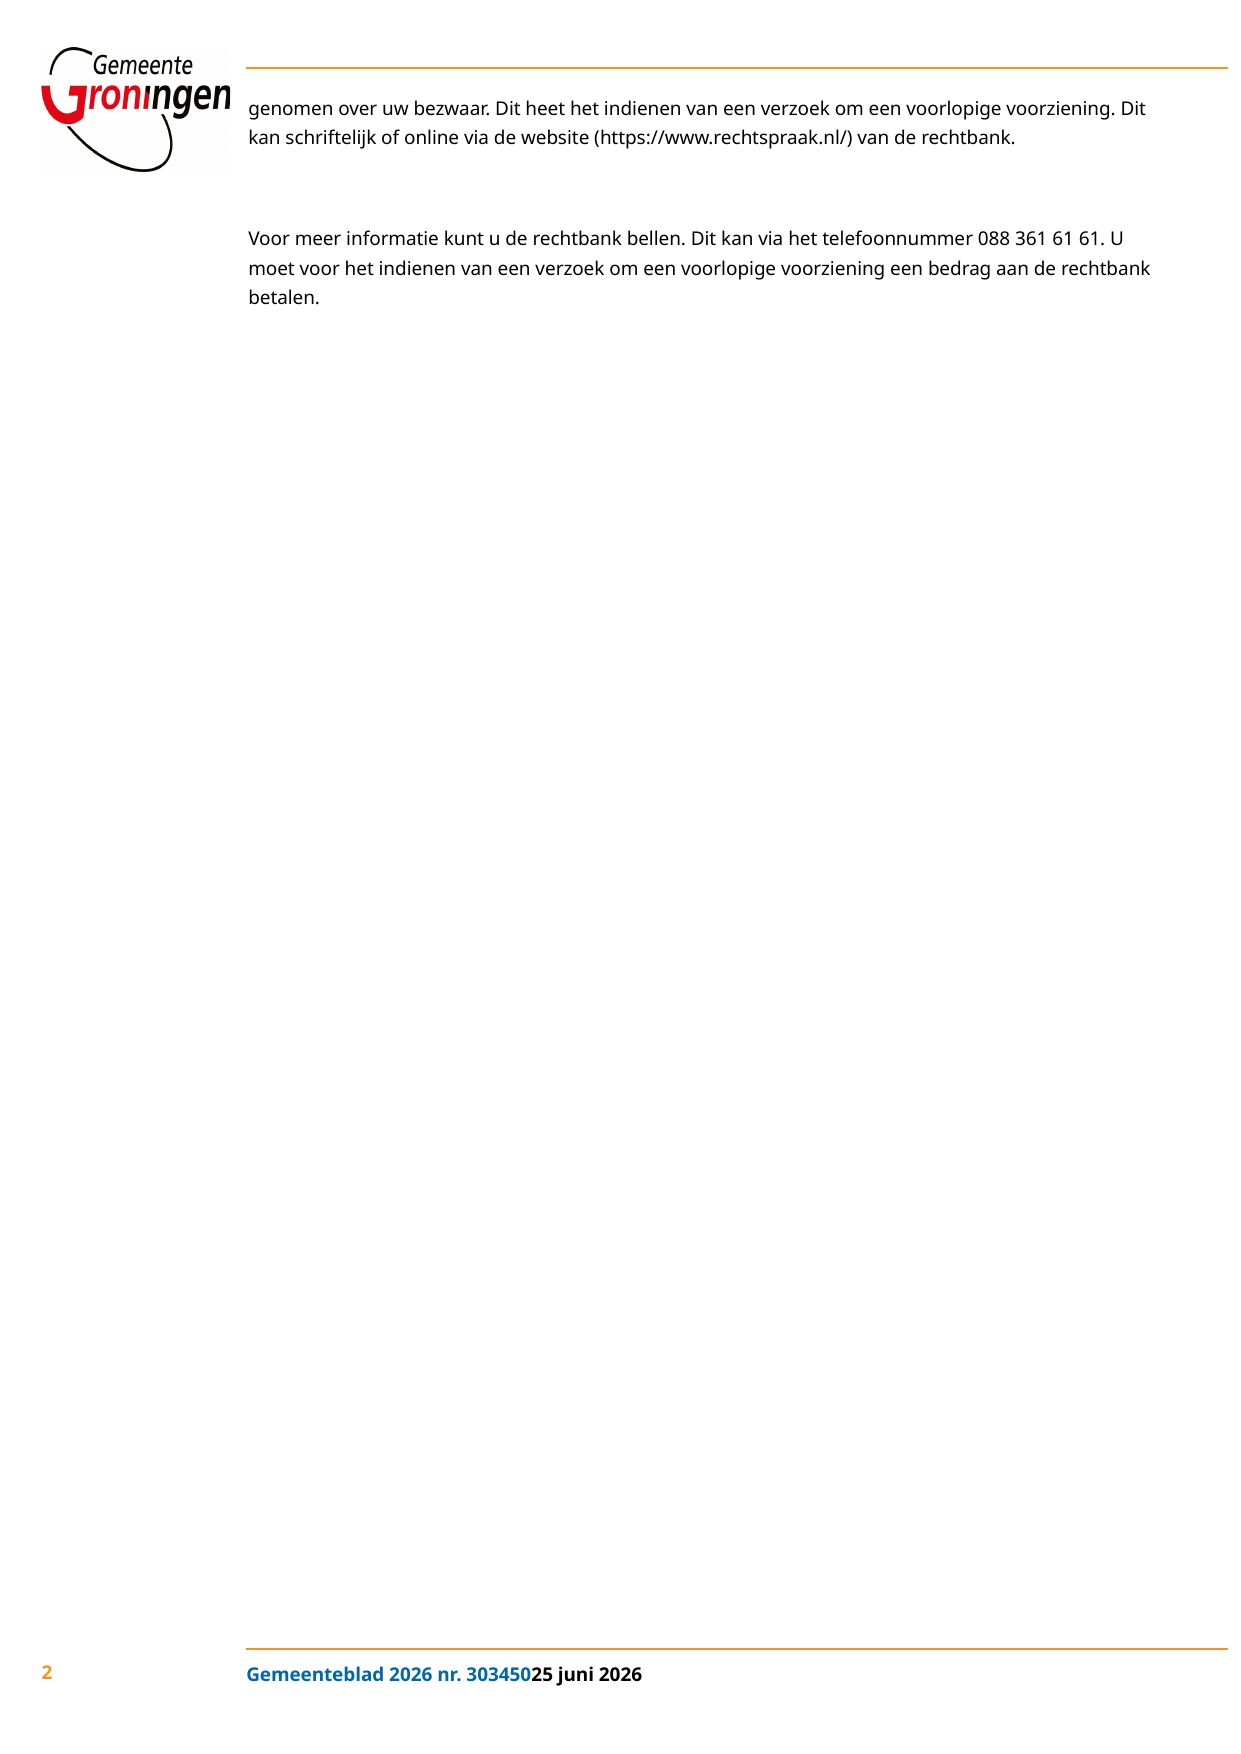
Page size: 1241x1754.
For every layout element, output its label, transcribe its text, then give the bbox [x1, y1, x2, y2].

picture [41, 47, 231, 172]
text Voor meer informatie kunt u de rechtbank bellen. Dit kan via het telefoonnummer 088 361 61 61. U moet voor het indienen van een verzoek om een voorlopige voorziening een bedrag aan de rechtbank betalen. [248, 225, 1152, 310]
text genomen over uw bezwaar. Dit heet het indienen van een verzoek om een voorlopige voorziening. Dit kan schriftelijk of online via de website (https://www.rechtspraak.nl/) van de rechtbank. [248, 95, 1152, 150]
